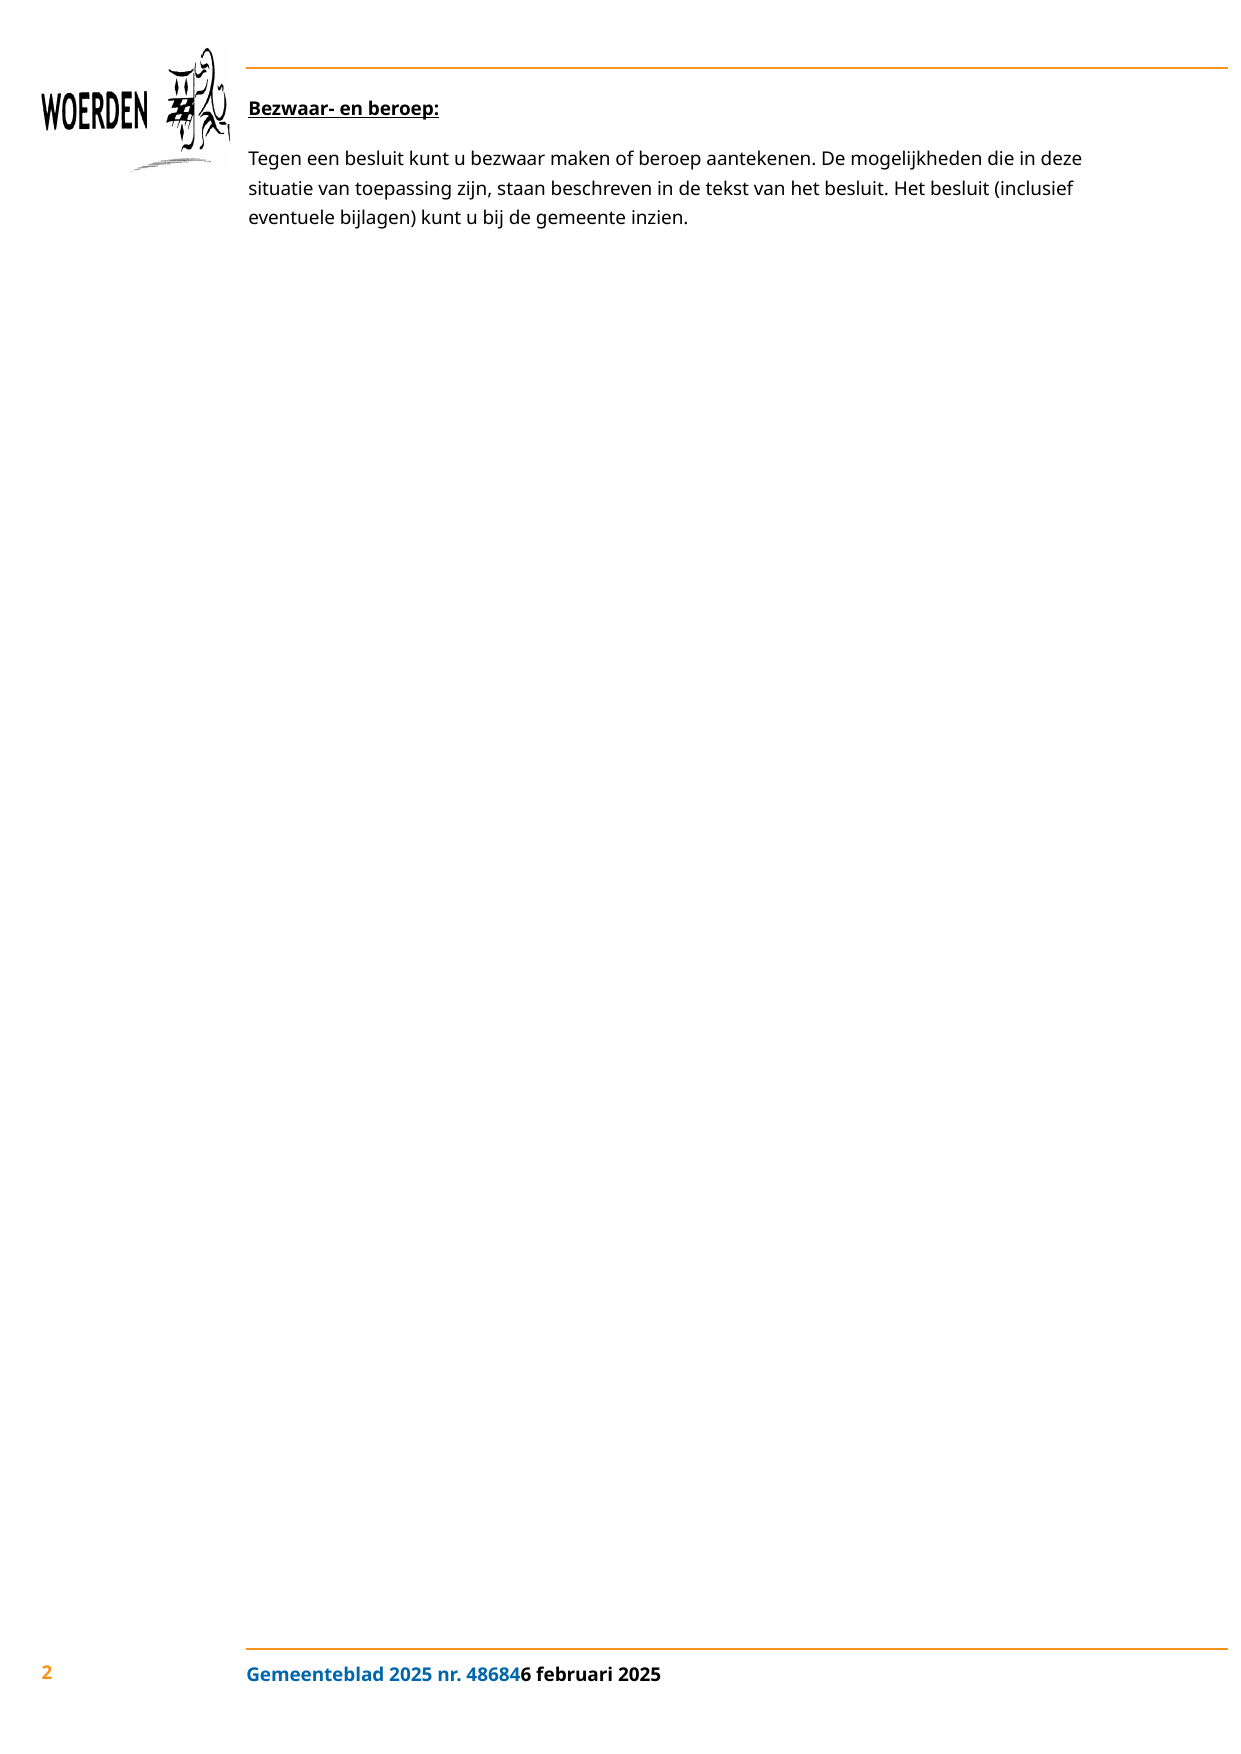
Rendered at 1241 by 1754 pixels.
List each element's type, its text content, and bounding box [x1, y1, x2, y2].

text Tegen een besluit kunt u bezwaar maken of beroep aantekenen. De mogelijkheden die in deze situatie van toepassing zijn, staan beschreven in de tekst van het besluit. Het besluit (inclusief eventuele bijlagen) kunt u bij de gemeente inzien. [248, 145, 1152, 230]
text Bezwaar- en beroep: [248, 95, 1152, 121]
picture [41, 47, 231, 172]
